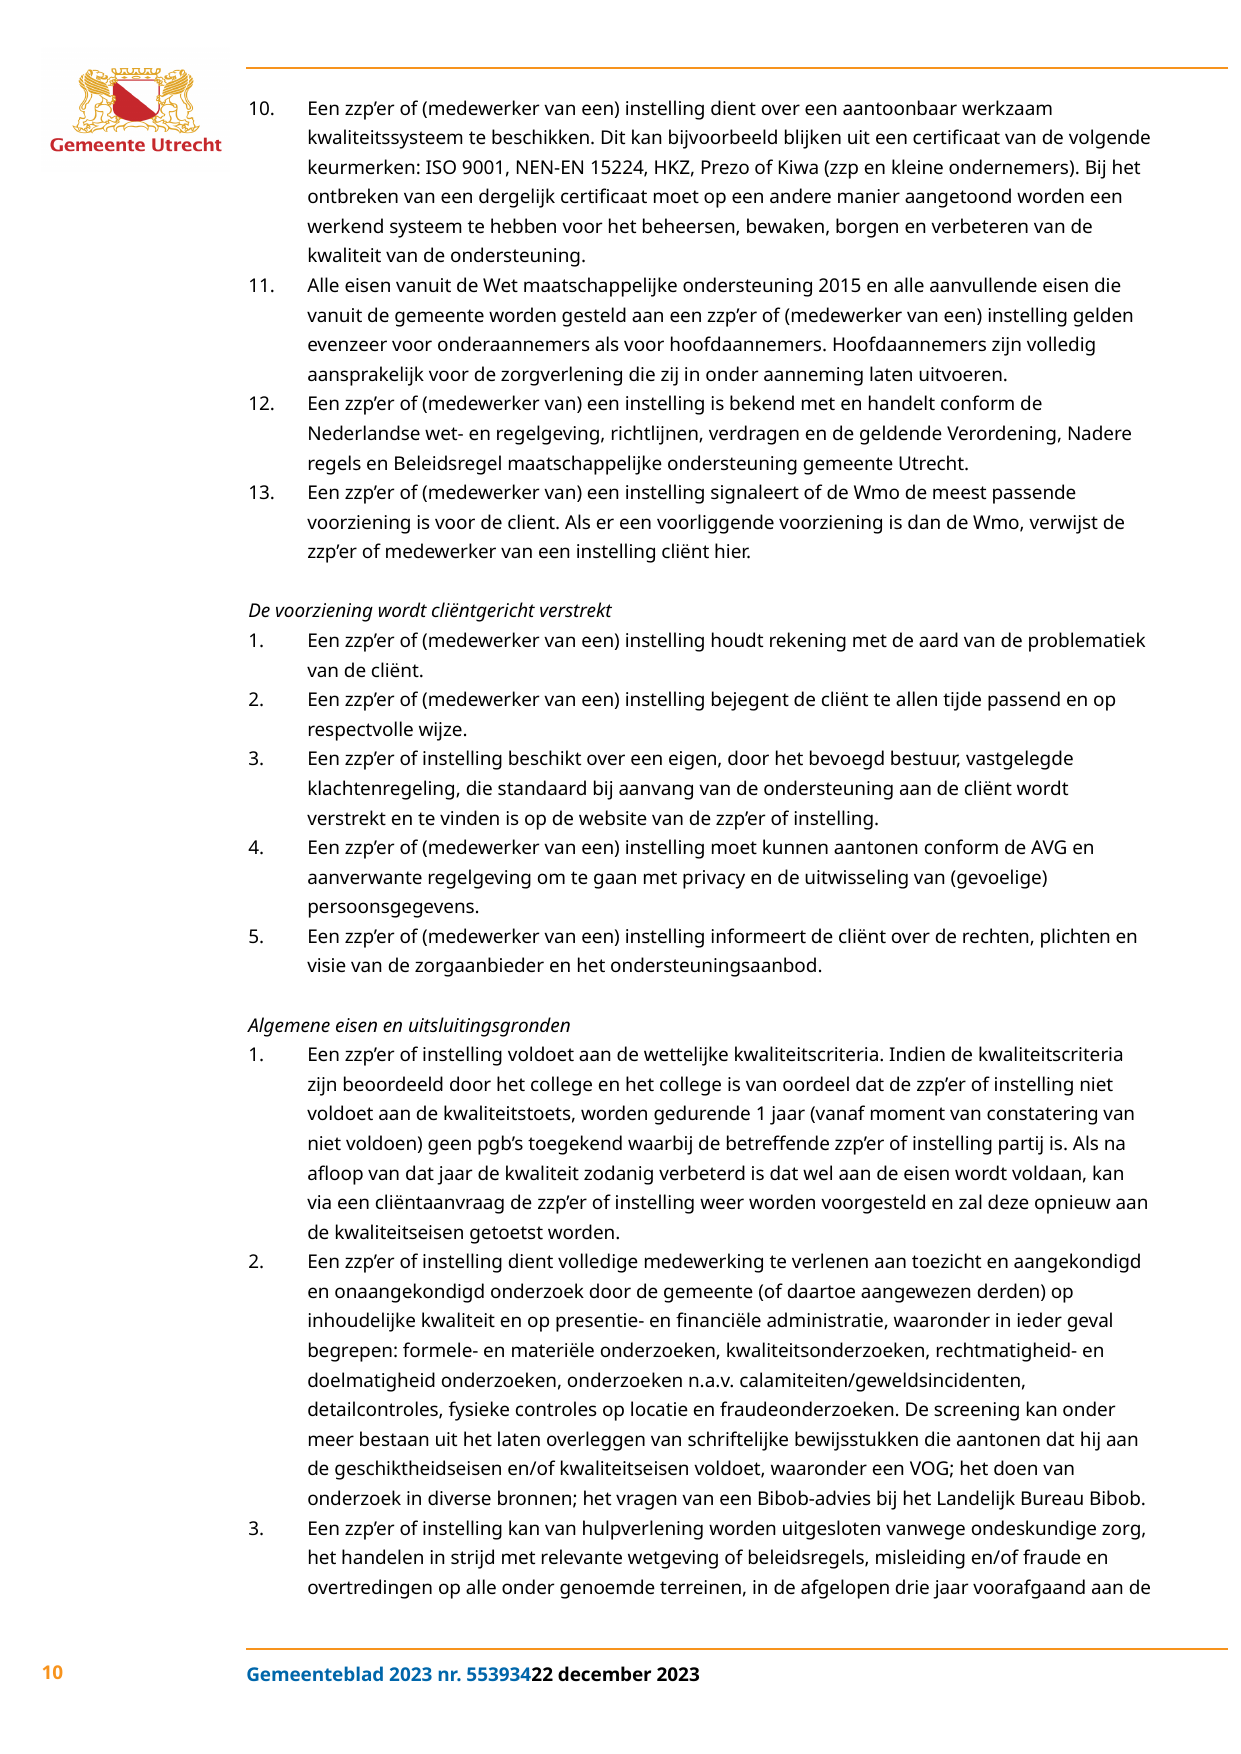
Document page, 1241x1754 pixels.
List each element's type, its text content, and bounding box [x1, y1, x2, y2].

list Een zzp’er of instelling voldoet aan de wettelijke kwaliteitscriteria. Indien de kwaliteitscriteria zijn beoordeeld door het college en het college is van oordeel dat de zzp’er of instelling niet voldoet aan de kwaliteitstoets, worden gedurende 1 jaar (vanaf moment van constatering van niet voldoen) geen pgb’s toegekend waarbij de betreffende zzp’er of instelling partij is. Als na afloop van dat jaar de kwaliteit zodanig verbeterd is dat wel aan de eisen wordt voldaan, kan via een cliëntaanvraag de zzp’er of instelling weer worden voorgesteld en zal deze opnieuw aan de kwaliteitseisen getoetst worden. [248, 1041, 1152, 1245]
list Een zzp’er of (medewerker van een) instelling dient over een aantoonbaar werkzaam kwaliteitssysteem te beschikken. Dit kan bijvoorbeeld blijken uit een certificaat van de volgende keurmerken: ISO 9001, NEN-EN 15224, HKZ, Prezo of Kiwa (zzp en kleine ondernemers). Bij het ontbreken van een dergelijk certificaat moet op een andere manier aangetoond worden een werkend systeem te hebben voor het beheersen, bewaken, borgen en verbeteren van de kwaliteit van de ondersteuning. [248, 95, 1152, 268]
list Een zzp’er of instelling dient volledige medewerking te verlenen aan toezicht en aangekondigd en onaangekondigd onderzoek door de gemeente (of daartoe aangewezen derden) op inhoudelijke kwaliteit en op presentie- en financiële administratie, waaronder in ieder geval begrepen: formele- en materiële onderzoeken, kwaliteitsonderzoeken, rechtmatigheid- en doelmatigheid onderzoeken, onderzoeken n.a.v. calamiteiten/geweldsincidenten, detailcontroles, fysieke controles op locatie en fraudeonderzoeken. De screening kan onder meer bestaan uit het laten overleggen van schriftelijke bewijsstukken die aantonen dat hij aan de geschiktheidseisen en/of kwaliteitseisen voldoet, waaronder een VOG; het doen van onderzoek in diverse bronnen; het vragen van een Bibob-advies bij het Landelijk Bureau Bibob. [248, 1248, 1152, 1511]
text De voorziening wordt cliëntgericht verstrekt [248, 598, 1152, 623]
list Een zzp’er of instelling beschikt over een eigen, door het bevoegd bestuur, vastgelegde klachtenregeling, die standaard bij aanvang van de ondersteuning aan de cliënt wordt verstrekt en te vinden is op de website van de zzp’er of instelling. [248, 746, 1152, 831]
list Een zzp’er of (medewerker van) een instelling signaleert of de Wmo de meest passende voorziening is voor de client. Als er een voorliggende voorziening is dan de Wmo, verwijst de zzp’er of medewerker van een instelling cliënt hier. [248, 479, 1152, 564]
text Algemene eisen en uitsluitingsgronden [248, 1012, 1152, 1038]
list Een zzp’er of (medewerker van een) instelling houdt rekening met de aard van de problematiek van de cliënt. [248, 627, 1152, 683]
list Een zzp’er of (medewerker van een) instelling informeert de cliënt over de rechten, plichten en visie van de zorgaanbieder en het ondersteuningsaanbod. [248, 923, 1152, 978]
list Een zzp’er of (medewerker van een) instelling bejegent de cliënt te allen tijde passend en op respectvolle wijze. [248, 686, 1152, 742]
list Een zzp’er of instelling kan van hulpverlening worden uitgesloten vanwege ondeskundige zorg, het handelen in strijd met relevante wetgeving of beleidsregels, misleiding en/of fraude en overtredingen op alle onder genoemde terreinen, in de afgelopen drie jaar voorafgaand aan de [248, 1515, 1152, 1600]
list Een zzp’er of (medewerker van een) instelling moet kunnen aantonen conform de AVG en aanverwante regelgeving om te gaan met privacy en de uitwisseling van (gevoelige) persoonsgegevens. [248, 834, 1152, 919]
list Een zzp’er of (medewerker van) een instelling is bekend met en handelt conform de Nederlandse wet- en regelgeving, richtlijnen, verdragen en de geldende Verordening, Nadere regels en Beleidsregel maatschappelijke ondersteuning gemeente Utrecht. [248, 391, 1152, 476]
picture [41, 47, 231, 172]
list Alle eisen vanuit de Wet maatschappelijke ondersteuning 2015 en alle aanvullende eisen die vanuit de gemeente worden gesteld aan een zzp’er of (medewerker van een) instelling gelden evenzeer voor onderaannemers als voor hoofdaannemers. Hoofdaannemers zijn volledig aansprakelijk voor de zorgverlening die zij in onder aanneming laten uitvoeren. [248, 272, 1152, 387]
